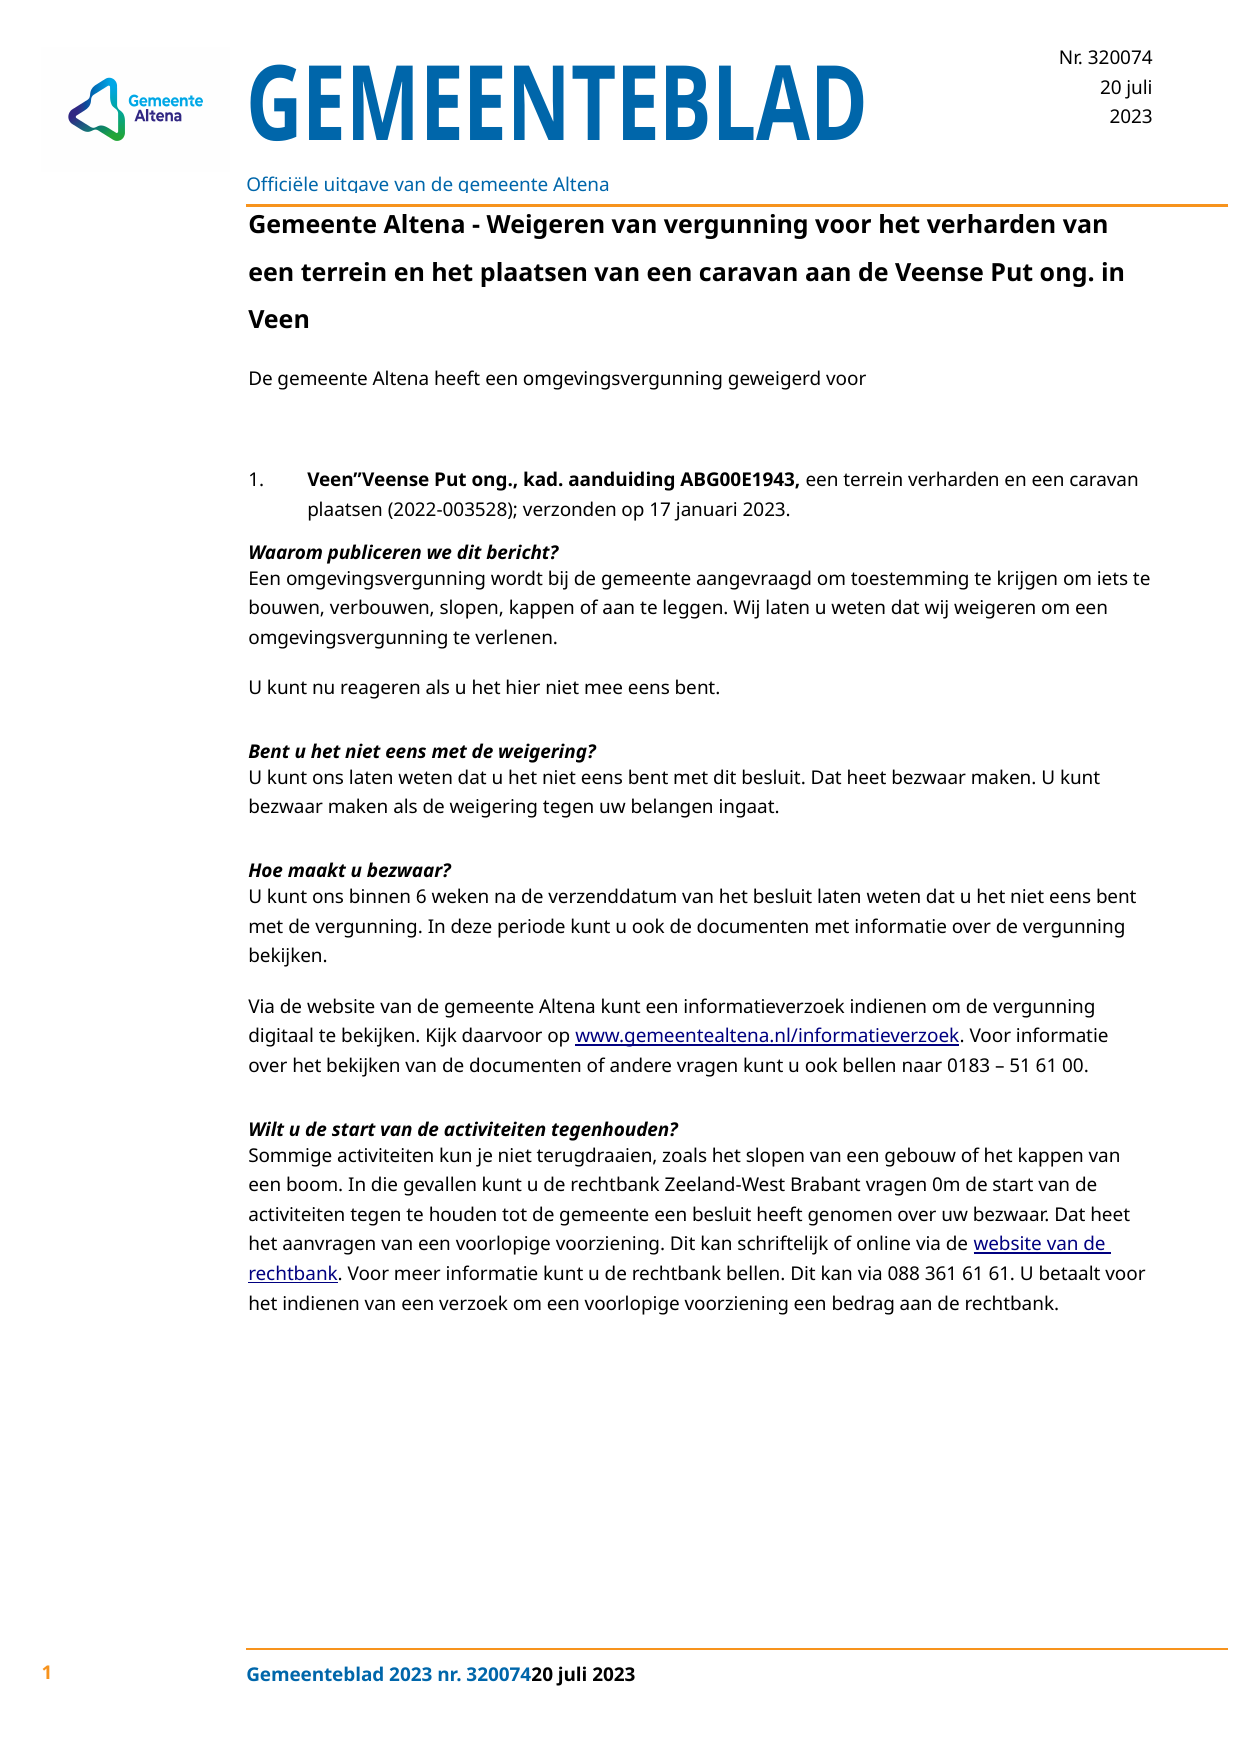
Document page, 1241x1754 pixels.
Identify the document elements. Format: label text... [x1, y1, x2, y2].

text Bent u het niet eens met de weigering? [248, 738, 1152, 764]
text Een omgevingsvergunning wordt bij de gemeente aangevraagd om toestemming te krijgen om iets te bouwen, verbouwen, slopen, kappen of aan te leggen. Wij laten u weten dat wij weigeren om een omgevingsvergunning te verlenen. [248, 565, 1152, 650]
text Via de website van de gemeente Altena kunt een informatieverzoek indienen om de vergunning digitaal te bekijken. Kijk daarvoor op www.gemeentealtena.nl/informatieverzoek. Voor informatie over het bekijken van de documenten of andere vragen kunt u ook bellen naar 0183 – 51 61 00. [248, 993, 1152, 1078]
text Hoe maakt u bezwaar? [248, 858, 1152, 883]
text Waarom publiceren we dit bericht? [248, 539, 1152, 565]
text U kunt nu reageren als u het hier niet mee eens bent. [248, 674, 1152, 700]
text U kunt ons binnen 6 weken na de verzenddatum van het besluit laten weten dat u het niet eens bent met de vergunning. In deze periode kunt u ook de documenten met informatie over de vergunning bekijken. [248, 883, 1152, 968]
text Sommige activiteiten kun je niet terugdraaien, zoals het slopen van een gebouw of het kappen van een boom. In die gevallen kunt u de rechtbank Zeeland-West Brabant vragen 0m de start van de activiteiten tegen te houden tot de gemeente een besluit heeft genomen over uw bezwaar. Dat heet het aanvragen van een voorlopige voorziening. Dit kan schriftelijk of online via de website van de rechtbank. Voor meer informatie kunt u de rechtbank bellen. Dit kan via 088 361 61 61. U betaalt voor het indienen van een verzoek om een voorlopige voorziening een bedrag aan de rechtbank. [248, 1142, 1152, 1315]
list Veen”Veense Put ong., kad. aanduiding ABG00E1943, een terrein verharden en een caravan plaatsen (2022-003528); verzonden op 17 januari 2023. [248, 466, 1152, 522]
picture [41, 47, 231, 172]
text U kunt ons laten weten dat u het niet eens bent met dit besluit. Dat heet bezwaar maken. U kunt bezwaar maken als de weigering tegen uw belangen ingaat. [248, 764, 1152, 819]
text De gemeente Altena heeft een omgevingsvergunning geweigerd voor [248, 366, 1152, 391]
text Wilt u de start van de activiteiten tegenhouden? [248, 1116, 1152, 1142]
text Gemeente Altena - Weigeren van vergunning voor het verharden van een terrein en het plaatsen van een caravan aan de Veense Put ong. in Veen [248, 207, 1152, 336]
